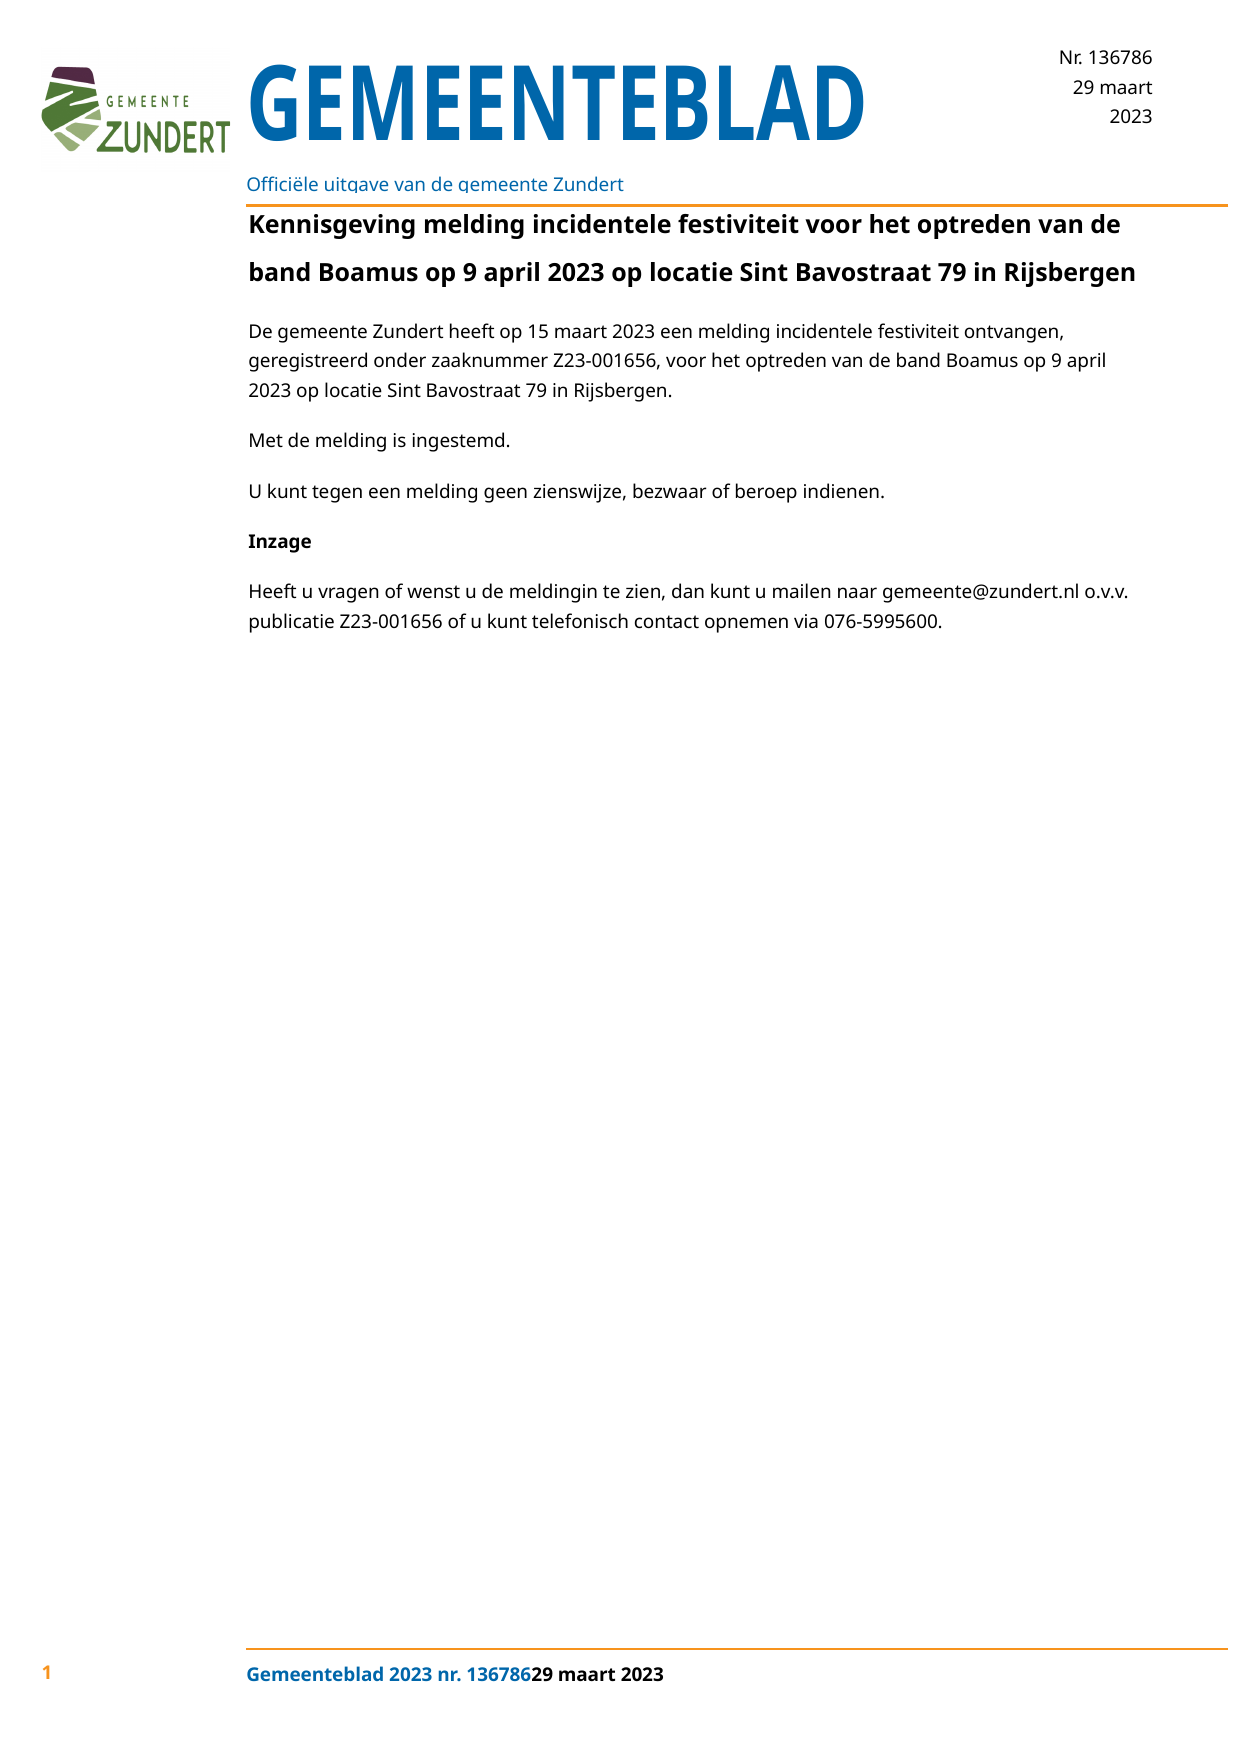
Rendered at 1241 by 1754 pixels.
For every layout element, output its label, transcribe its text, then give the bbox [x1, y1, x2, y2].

picture [41, 47, 231, 172]
text Kennisgeving melding incidentele festiviteit voor het optreden van de band Boamus op 9 april 2023 op locatie Sint Bavostraat 79 in Rijsbergen [248, 207, 1152, 288]
text U kunt tegen een melding geen zienswijze, bezwaar of beroep indienen. [248, 478, 1152, 504]
text De gemeente Zundert heeft op 15 maart 2023 een melding incidentele festiviteit ontvangen, geregistreerd onder zaaknummer Z23-001656, voor het optreden van de band Boamus op 9 april 2023 op locatie Sint Bavostraat 79 in Rijsbergen. [248, 318, 1152, 403]
text Met de melding is ingestemd. [248, 427, 1152, 453]
text Inzage [248, 528, 1152, 554]
text Heeft u vragen of wenst u de meldingin te zien, dan kunt u mailen naar gemeente@zundert.nl o.v.v. publicatie Z23-001656 of u kunt telefonisch contact opnemen via 076-5995600. [248, 579, 1152, 634]
